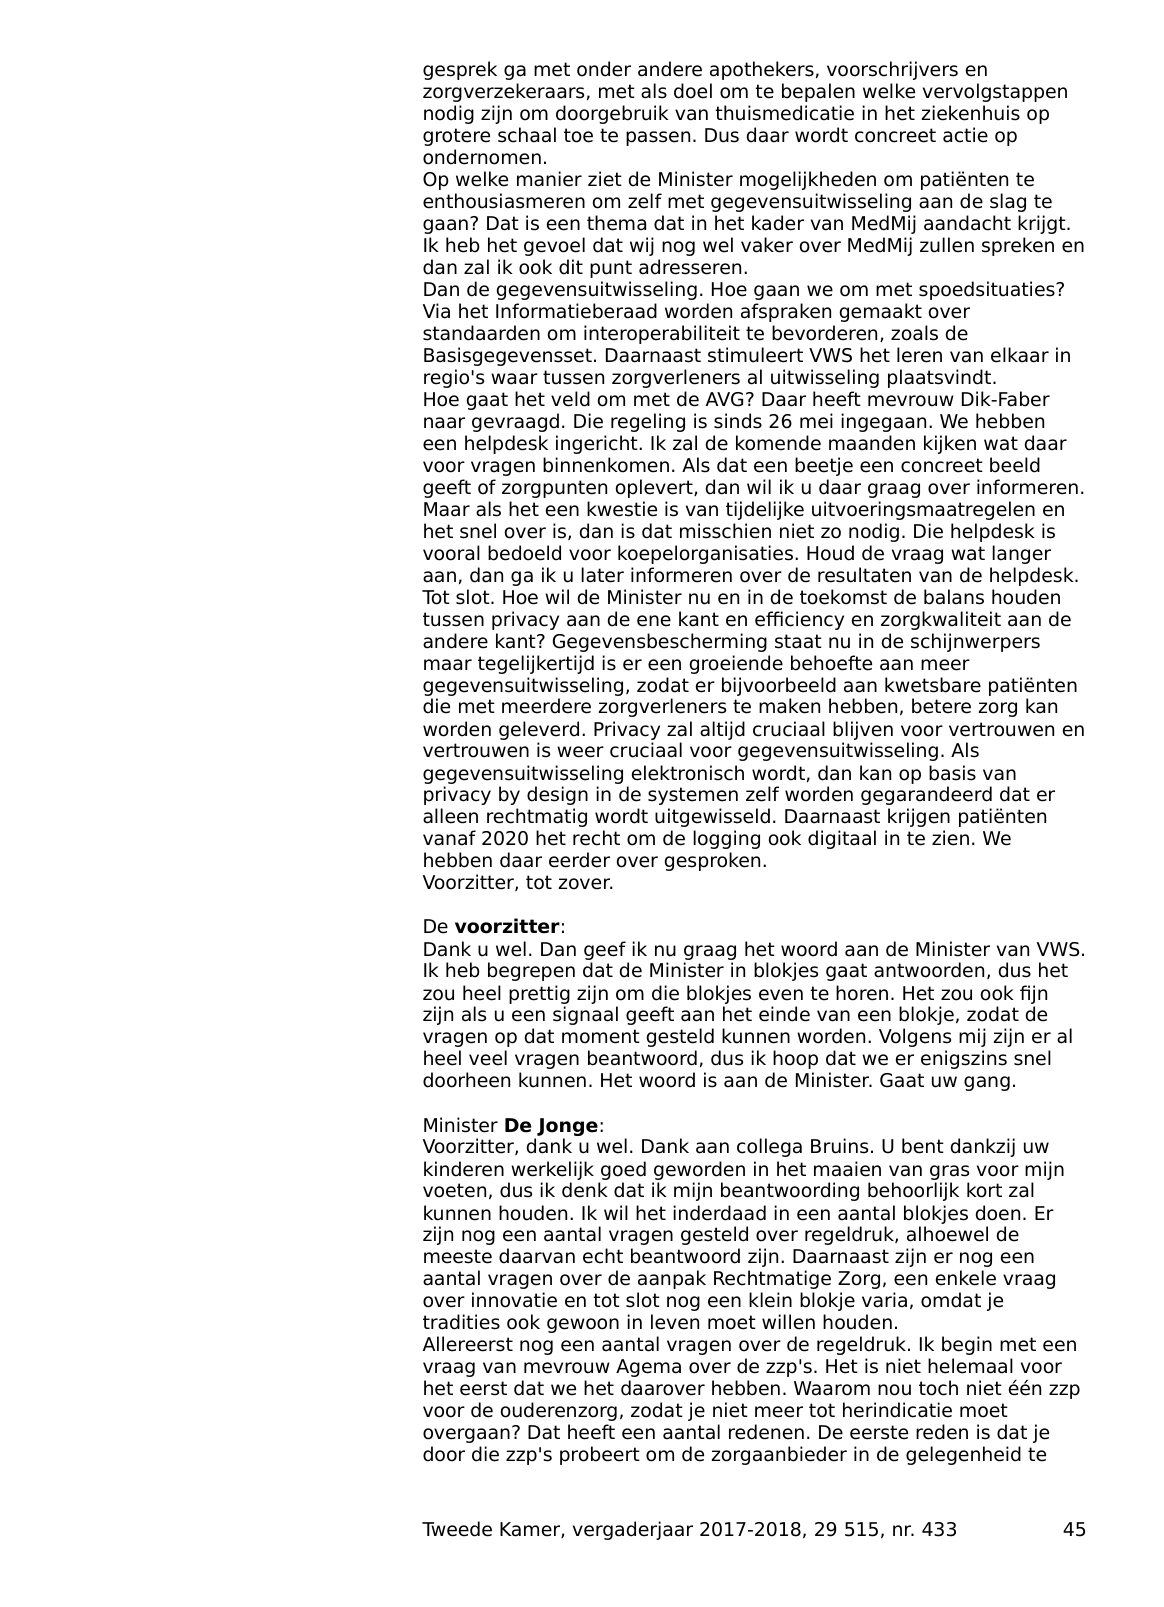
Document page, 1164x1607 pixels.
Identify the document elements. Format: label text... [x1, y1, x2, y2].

text Minister De Jonge: [422, 1114, 1087, 1136]
text Voorzitter, tot zover. [422, 872, 1087, 894]
text De voorzitter: [422, 916, 1087, 938]
text Op welke manier ziet de Minister mogelijkheden om patiënten te enthousiasmeren om zelf met gegevensuitwisseling aan de slag te gaan? Dat is een thema dat in het kader van MedMij aandacht krijgt. Ik heb het gevoel dat wij nog wel vaker over MedMij zullen spreken en dan zal ik ook dit punt adresseren. [422, 169, 1087, 279]
text Allereerst nog een aantal vragen over de regeldruk. Ik begin met een vraag van mevrouw Agema over de zzp's. Het is niet helemaal voor het eerst dat we het daarover hebben. Waarom nou toch niet één zzp voor de ouderenzorg, zodat je niet meer tot herindicatie moet overgaan? Dat heeft een aantal redenen. De eerste reden is dat je door die zzp's probeert om de zorgaanbieder in de gelegenheid te [422, 1334, 1087, 1466]
text Hoe gaat het veld om met de AVG? Daar heeft mevrouw Dik-Faber naar gevraagd. Die regeling is sinds 26 mei ingegaan. We hebben een helpdesk ingericht. Ik zal de komende maanden kijken wat daar voor vragen binnenkomen. Als dat een beetje een concreet beeld geeft of zorgpunten oplevert, dan wil ik u daar graag over informeren. Maar als het een kwestie is van tijdelijke uitvoeringsmaatregelen en het snel over is, dan is dat misschien niet zo nodig. Die helpdesk is vooral bedoeld voor koepelorganisaties. Houd de vraag wat langer aan, dan ga ik u later informeren over de resultaten van de helpdesk. [422, 389, 1087, 587]
text Dan de gegevensuitwisseling. Hoe gaan we om met spoedsituaties? Via het Informatieberaad worden afspraken gemaakt over standaarden om interoperabiliteit te bevorderen, zoals de Basisgegevensset. Daarnaast stimuleert VWS het leren van elkaar in regio's waar tussen zorgverleners al uitwisseling plaatsvindt. [422, 279, 1087, 389]
text Tot slot. Hoe wil de Minister nu en in de toekomst de balans houden tussen privacy aan de ene kant en efficiency en zorgkwaliteit aan de andere kant? Gegevensbescherming staat nu in de schijnwerpers maar tegelijkertijd is er een groeiende behoefte aan meer gegevensuitwisseling, zodat er bijvoorbeeld aan kwetsbare patiënten die met meerdere zorgverleners te maken hebben, betere zorg kan worden geleverd. Privacy zal altijd cruciaal blijven voor vertrouwen en vertrouwen is weer cruciaal voor gegevensuitwisseling. Als gegevensuitwisseling elektronisch wordt, dan kan op basis van privacy by design in de systemen zelf worden gegarandeerd dat er alleen rechtmatig wordt uitgewisseld. Daarnaast krijgen patiënten vanaf 2020 het recht om de logging ook digitaal in te zien. We hebben daar eerder over gesproken. [422, 587, 1087, 872]
text Dank u wel. Dan geef ik nu graag het woord aan de Minister van VWS. Ik heb begrepen dat de Minister in blokjes gaat antwoorden, dus het zou heel prettig zijn om die blokjes even te horen. Het zou ook fijn zijn als u een signaal geeft aan het einde van een blokje, zodat de vragen op dat moment gesteld kunnen worden. Volgens mij zijn er al heel veel vragen beantwoord, dus ik hoop dat we er enigszins snel doorheen kunnen. Het woord is aan de Minister. Gaat uw gang. [422, 938, 1087, 1092]
text gesprek ga met onder andere apothekers, voorschrijvers en zorgverzekeraars, met als doel om te bepalen welke vervolgstappen nodig zijn om doorgebruik van thuismedicatie in het ziekenhuis op grotere schaal toe te passen. Dus daar wordt concreet actie op ondernomen. [422, 59, 1087, 169]
text Voorzitter, dank u wel. Dank aan collega Bruins. U bent dankzij uw kinderen werkelijk goed geworden in het maaien van gras voor mijn voeten, dus ik denk dat ik mijn beantwoording behoorlijk kort zal kunnen houden. Ik wil het inderdaad in een aantal blokjes doen. Er zijn nog een aantal vragen gesteld over regeldruk, alhoewel de meeste daarvan echt beantwoord zijn. Daarnaast zijn er nog een aantal vragen over de aanpak Rechtmatige Zorg, een enkele vraag over innovatie en tot slot nog een klein blokje varia, omdat je tradities ook gewoon in leven moet willen houden. [422, 1136, 1087, 1334]
